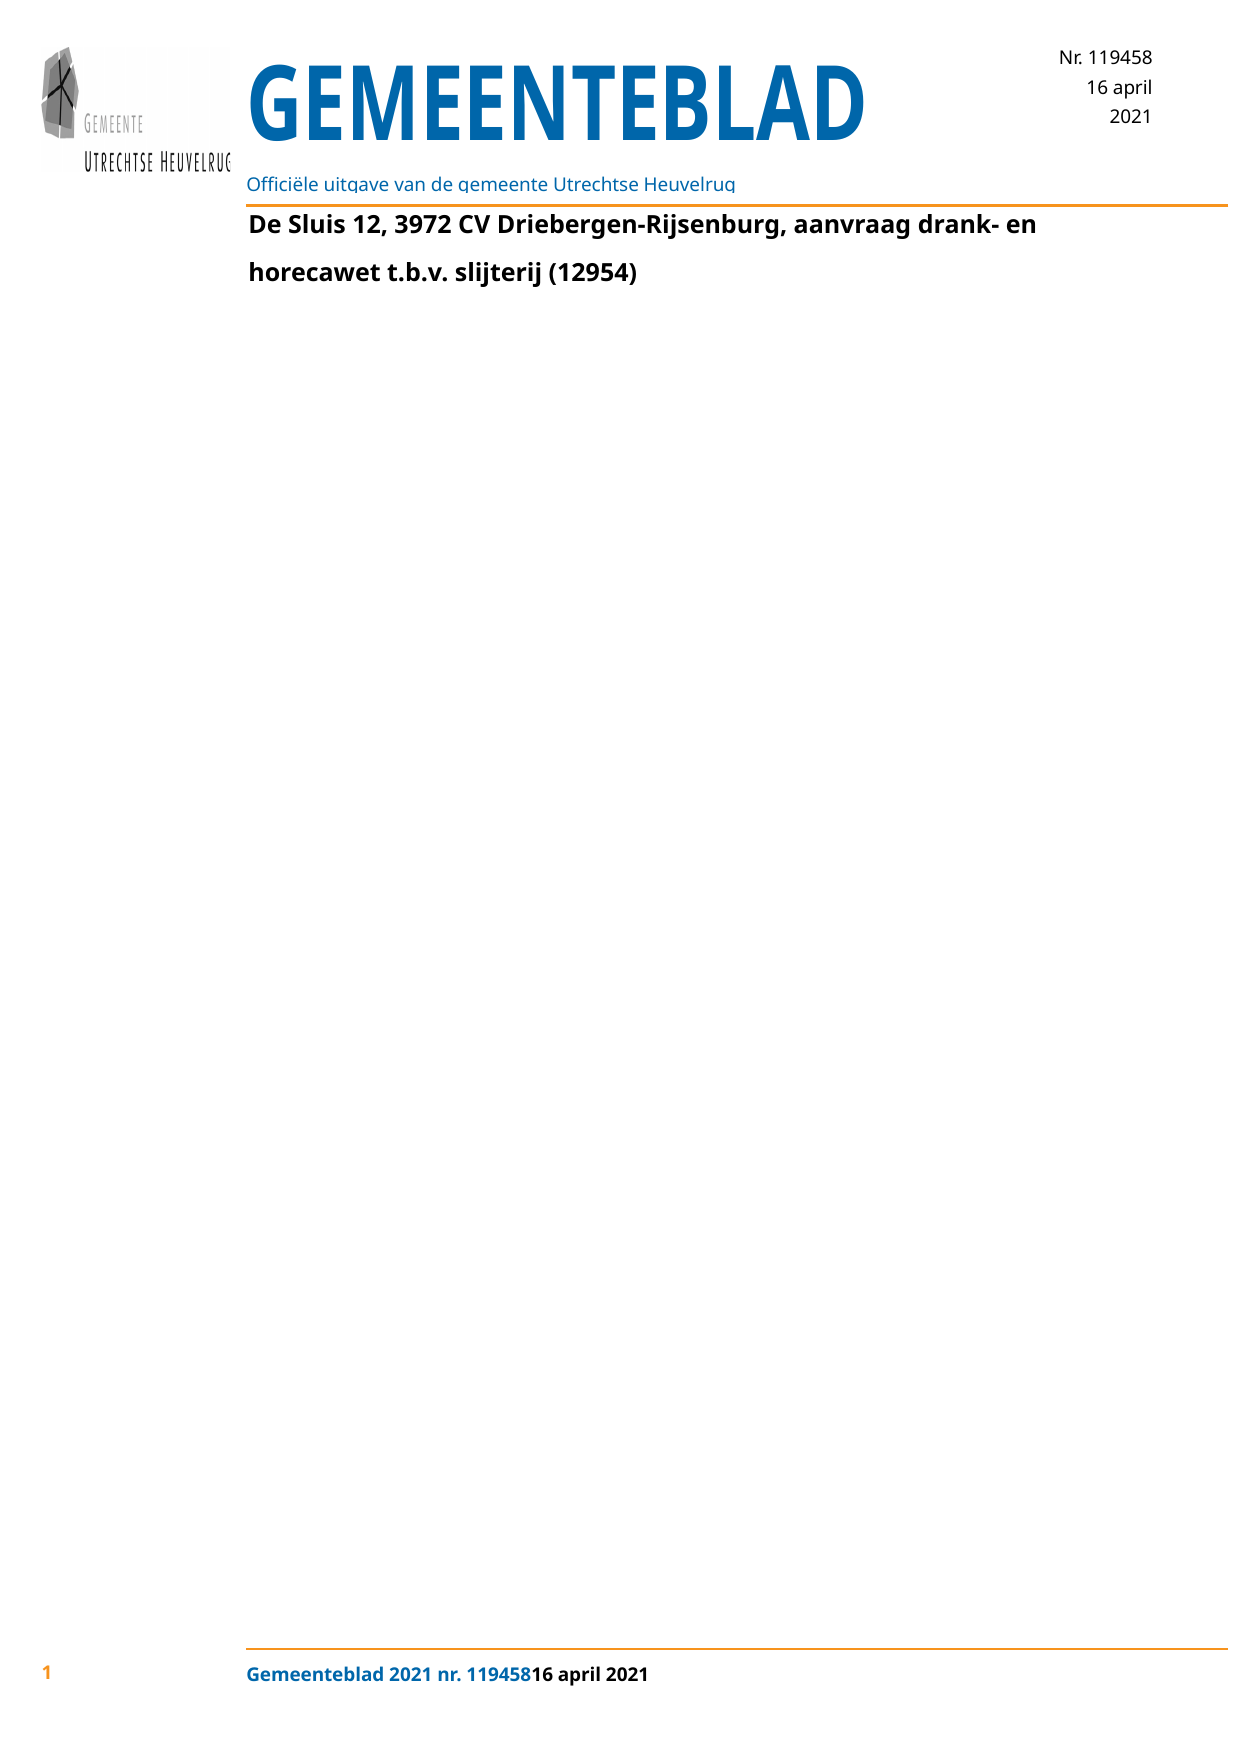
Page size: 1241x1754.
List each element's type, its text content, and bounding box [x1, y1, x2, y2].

text De Sluis 12, 3972 CV Driebergen-Rijsenburg, aanvraag drank- en horecawet t.b.v. slijterij (12954) [248, 207, 1152, 288]
picture [41, 47, 231, 172]
